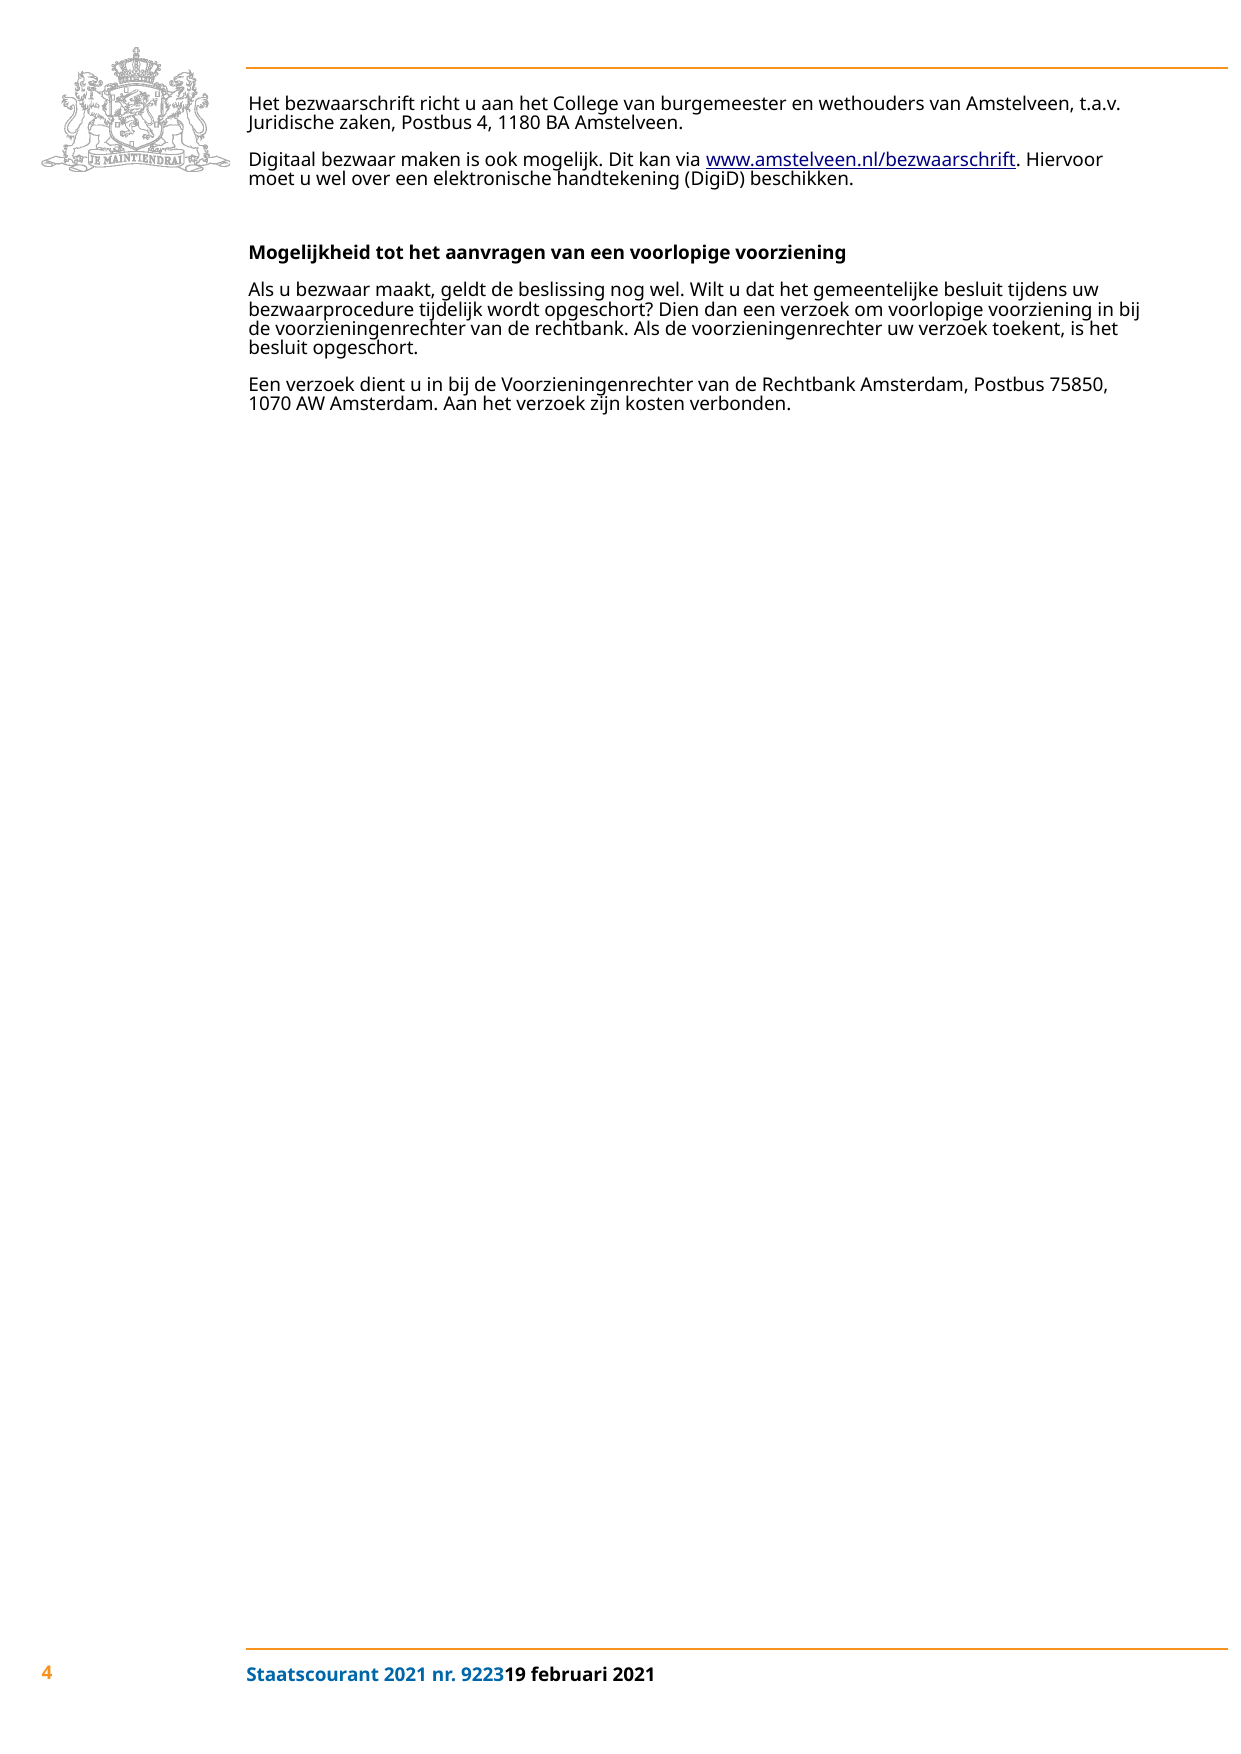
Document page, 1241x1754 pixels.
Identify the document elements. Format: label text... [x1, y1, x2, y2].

text Een verzoek dient u in bij de Voorzieningenrechter van de Rechtbank Amsterdam, Postbus 75850, 1070 AW Amsterdam. Aan het verzoek zijn kosten verbonden. [248, 376, 1152, 414]
text Het bezwaarschrift richt u aan het College van burgemeester en wethouders van Amstelveen, t.a.v. Juridische zaken, Postbus 4, 1180 BA Amstelveen. [248, 95, 1152, 133]
text Digitaal bezwaar maken is ook mogelijk. Dit kan via www.amstelveen.nl/bezwaarschrift. Hiervoor moet u wel over een elektronische handtekening (DigiD) beschikken. [248, 151, 1152, 189]
picture [41, 47, 231, 172]
text Als u bezwaar maakt, geldt de beslissing nog wel. Wilt u dat het gemeentelijke besluit tijdens uw bezwaarprocedure tijdelijk wordt opgeschort? Dien dan een verzoek om voorlopige voorziening in bij de voorzieningenrechter van de rechtbank. Als de voorzieningenrechter uw verzoek toekent, is het besluit opgeschort. [248, 281, 1152, 358]
text Mogelijkheid tot het aanvragen van een voorlopige voorziening [248, 244, 1152, 263]
